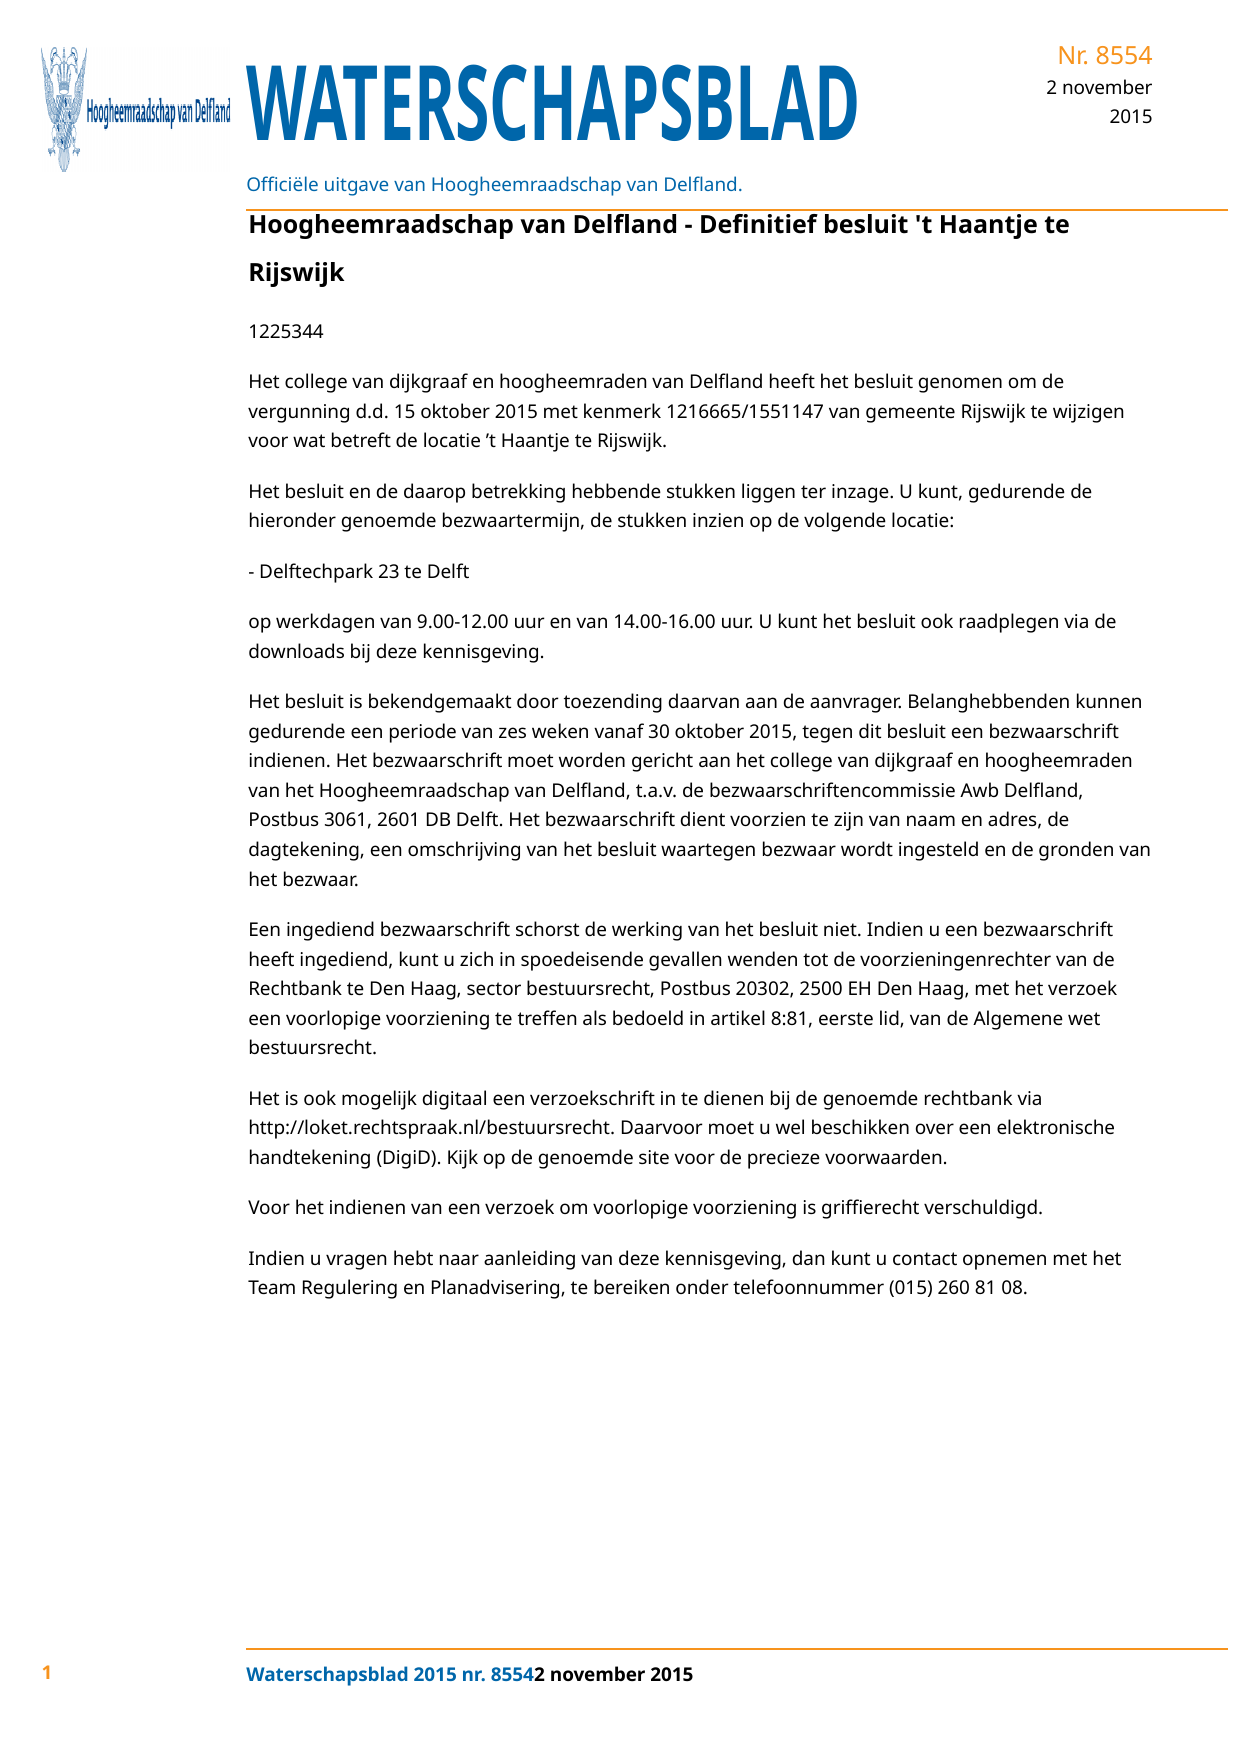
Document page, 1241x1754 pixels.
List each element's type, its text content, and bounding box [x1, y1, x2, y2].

text - Delftechpark 23 te Delft [248, 558, 1152, 584]
text Voor het indienen van een verzoek om voorlopige voorziening is griffierecht verschuldigd. [248, 1194, 1152, 1220]
text Het college van dijkgraaf en hoogheemraden van Delfland heeft het besluit genomen om de vergunning d.d. 15 oktober 2015 met kenmerk 1216665/1551147 van gemeente Rijswijk te wijzigen voor wat betreft de locatie ’t Haantje te Rijswijk. [248, 368, 1152, 453]
text Indien u vragen hebt naar aanleiding van deze kennisgeving, dan kunt u contact opnemen met het Team Regulering en Planadvisering, te bereiken onder telefoonnummer (015) 260 81 08. [248, 1245, 1152, 1300]
text Het besluit en de daarop betrekking hebbende stukken liggen ter inzage. U kunt, gedurende de hieronder genoemde bezwaartermijn, de stukken inzien op de volgende locatie: [248, 478, 1152, 533]
text Hoogheemraadschap van Delfland - Definitief besluit 't Haantje te Rijswijk [248, 211, 1152, 288]
text Het is ook mogelijk digitaal een verzoekschrift in te dienen bij de genoemde rechtbank via http://loket.rechtspraak.nl/bestuursrecht. Daarvoor moet u wel beschikken over een elektronische handtekening (DigiD). Kijk op de genoemde site voor de precieze voorwaarden. [248, 1085, 1152, 1170]
text Een ingediend bezwaarschrift schorst de werking van het besluit niet. Indien u een bezwaarschrift heeft ingediend, kunt u zich in spoedeisende gevallen wenden tot de voorzieningenrechter van de Rechtbank te Den Haag, sector bestuursrecht, Postbus 20302, 2500 EH Den Haag, met het verzoek een voorlopige voorziening te treffen als bedoeld in artikel 8:81, eerste lid, van de Algemene wet bestuursrecht. [248, 916, 1152, 1060]
text 1225344 [248, 318, 1152, 344]
text Het besluit is bekendgemaakt door toezending daarvan aan de aanvrager. Belanghebbenden kunnen gedurende een periode van zes weken vanaf 30 oktober 2015, tegen dit besluit een bezwaarschrift indienen. Het bezwaarschrift moet worden gericht aan het college van dijkgraaf en hoogheemraden van het Hoogheemraadschap van Delfland, t.a.v. de bezwaarschriftencommissie Awb Delfland, Postbus 3061, 2601 DB Delft. Het bezwaarschrift dient voorzien te zijn van naam en adres, de dagtekening, een omschrijving van het besluit waartegen bezwaar wordt ingesteld en de gronden van het bezwaar. [248, 688, 1152, 892]
text op werkdagen van 9.00-12.00 uur en van 14.00-16.00 uur. U kunt het besluit ook raadplegen via de downloads bij deze kennisgeving. [248, 608, 1152, 664]
picture [41, 47, 231, 172]
